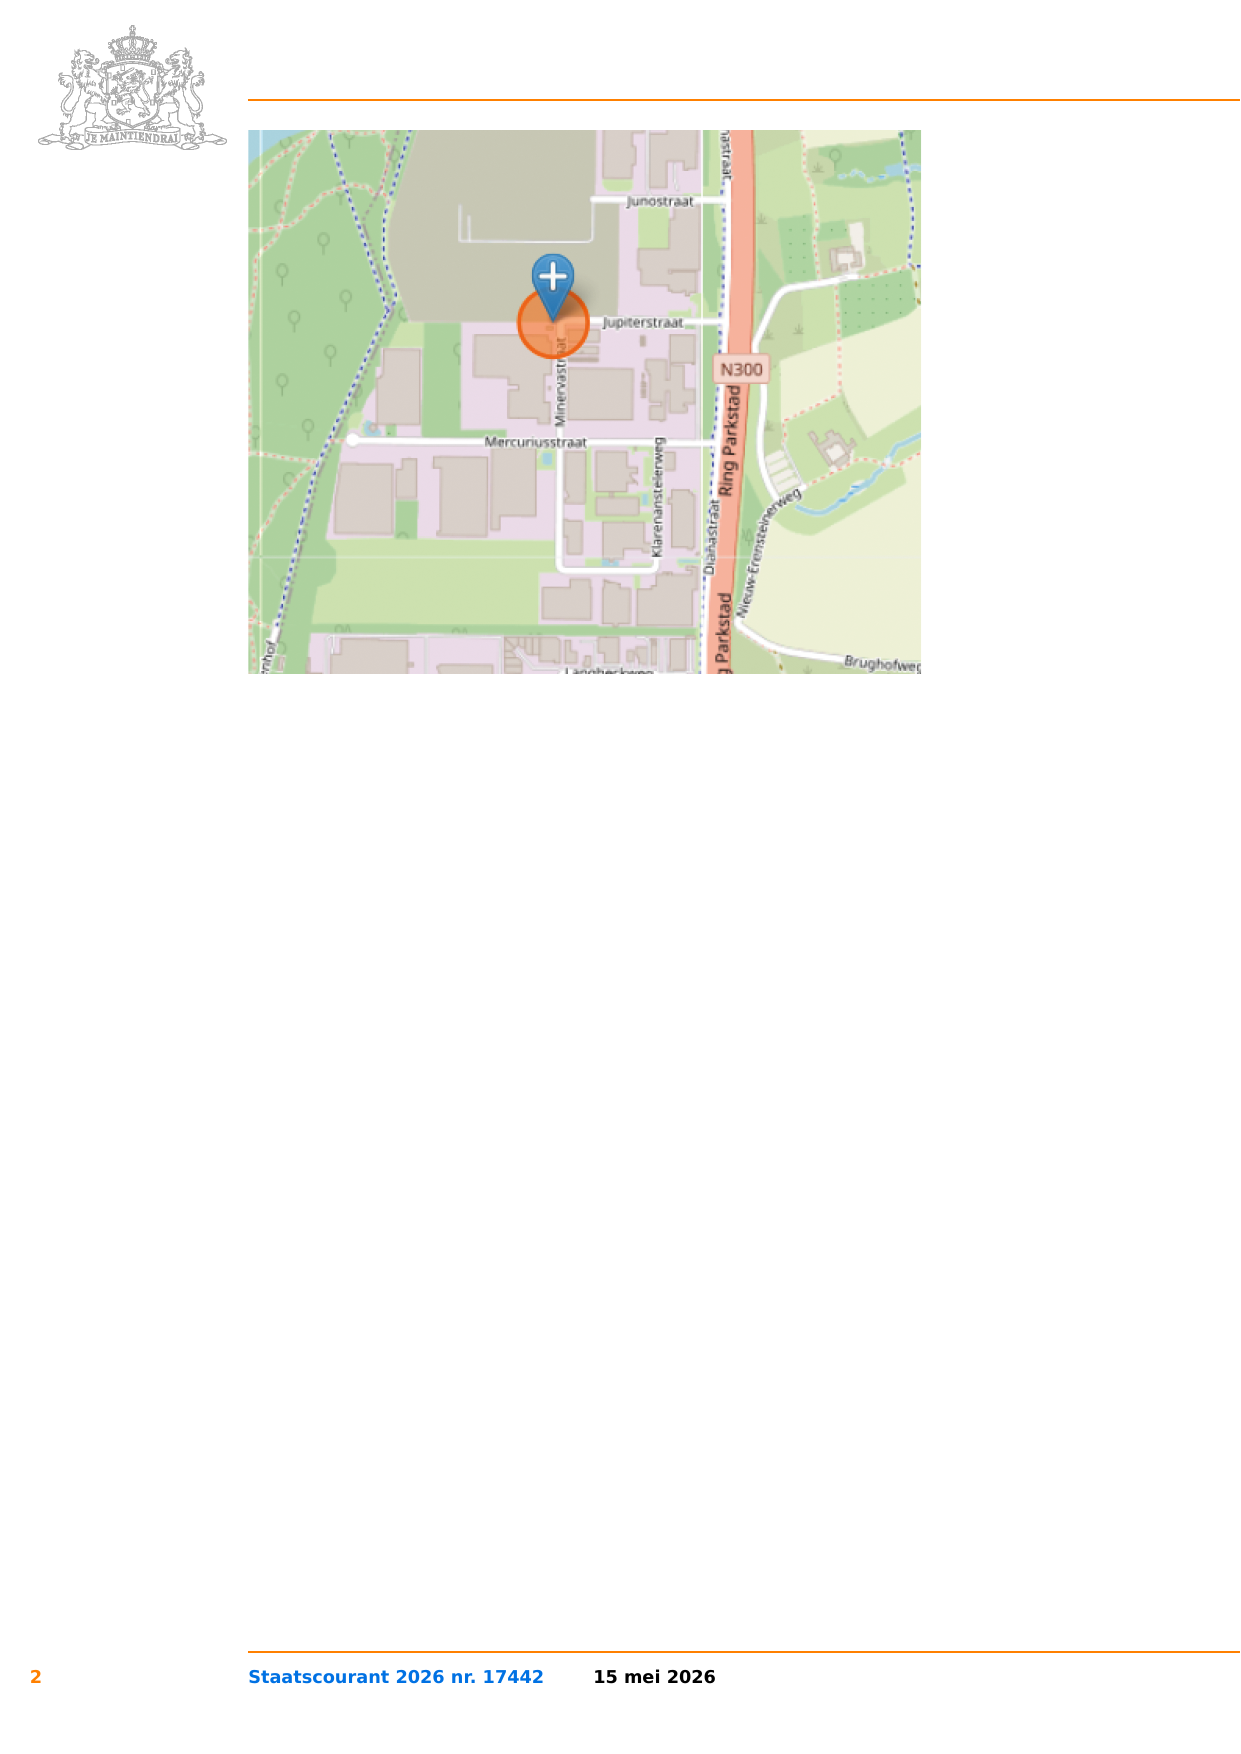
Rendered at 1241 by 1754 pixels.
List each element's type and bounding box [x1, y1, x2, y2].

picture [248, 130, 922, 674]
picture [38, 25, 227, 150]
